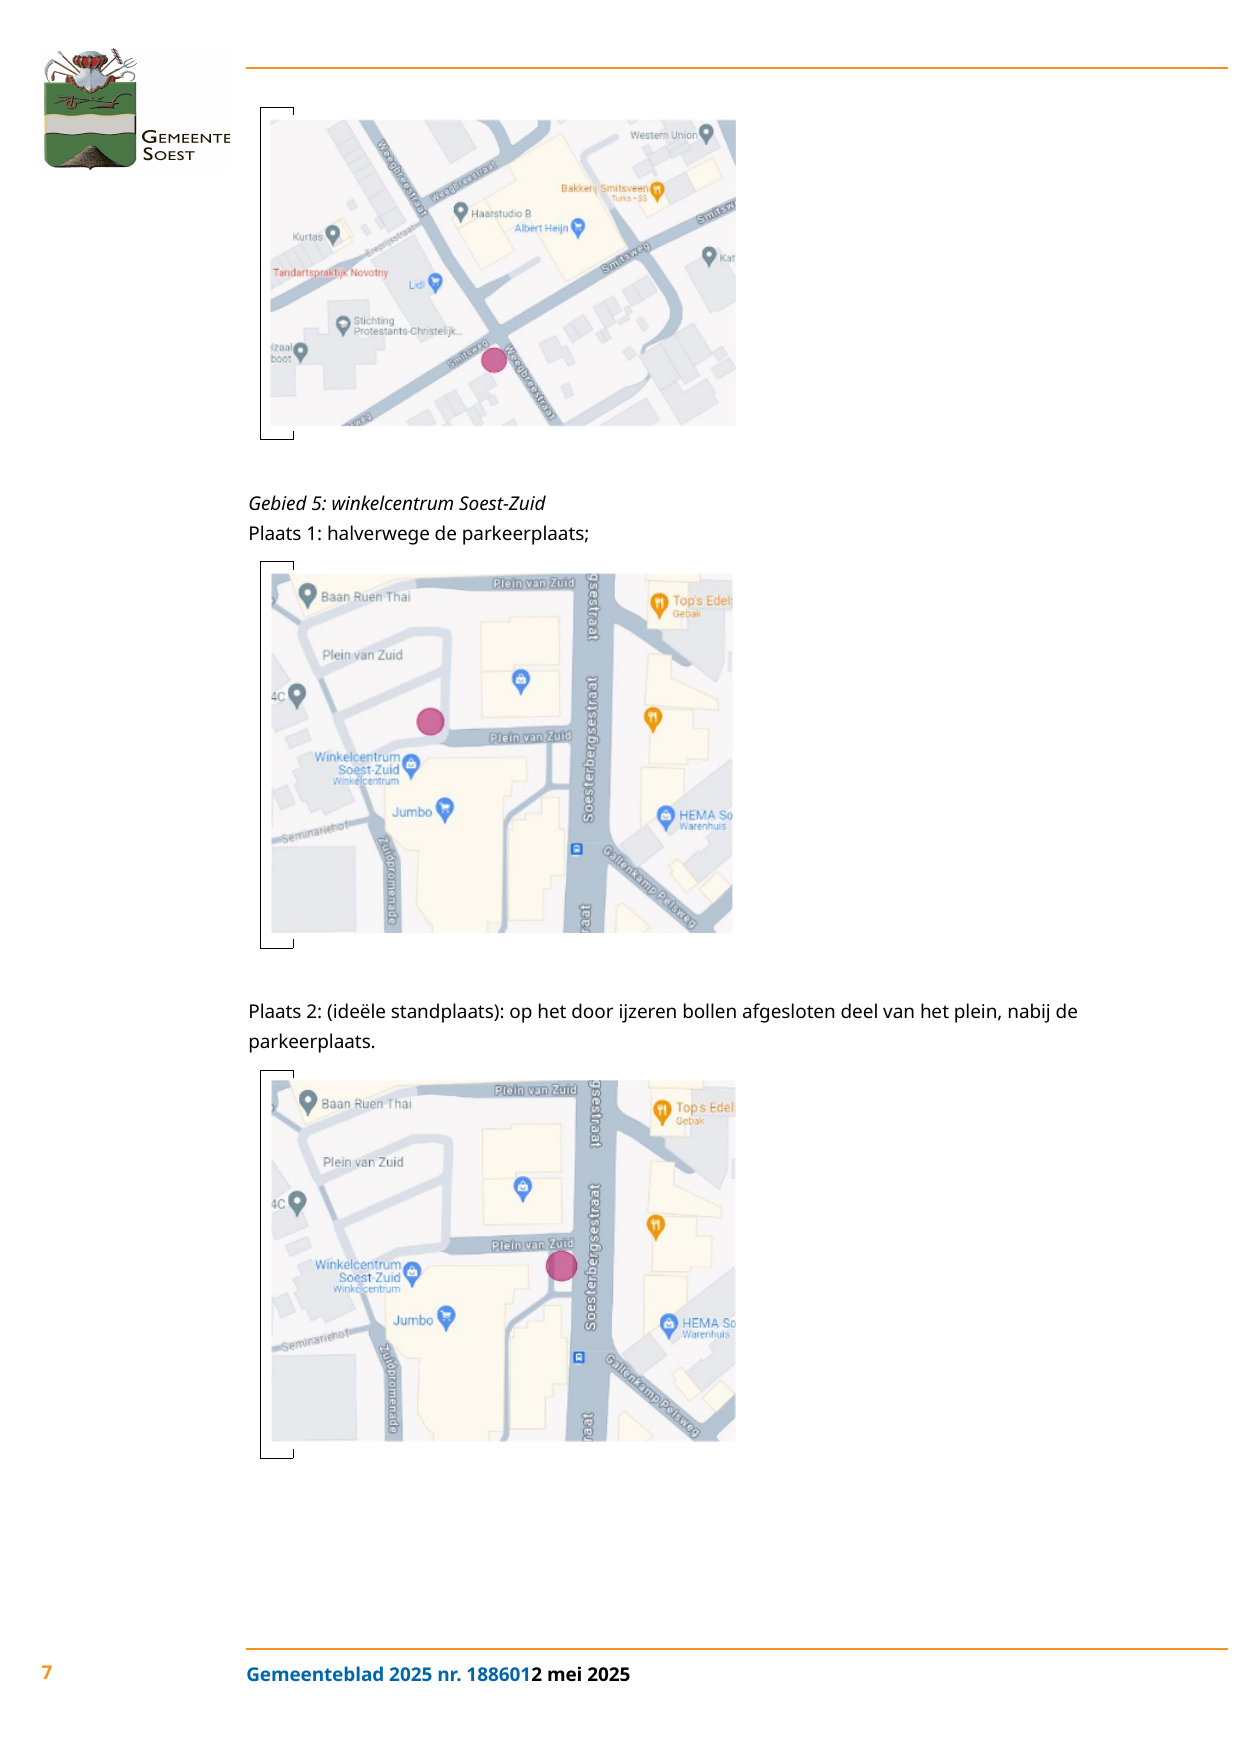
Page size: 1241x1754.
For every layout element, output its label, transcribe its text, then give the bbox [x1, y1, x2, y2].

text Plaats 2: (ideële standplaats): op het door ijzeren bollen afgesloten deel van het plein, nabij de parkeerplaats. [248, 999, 1152, 1054]
text Plaats 1: halverwege de parkeerplaats; [248, 520, 1152, 546]
picture [268, 570, 742, 939]
text Gebied 5: winkelcentrum Soest-Zuid [248, 490, 1152, 516]
picture [41, 47, 231, 172]
picture [268, 1078, 742, 1449]
picture [268, 115, 742, 431]
